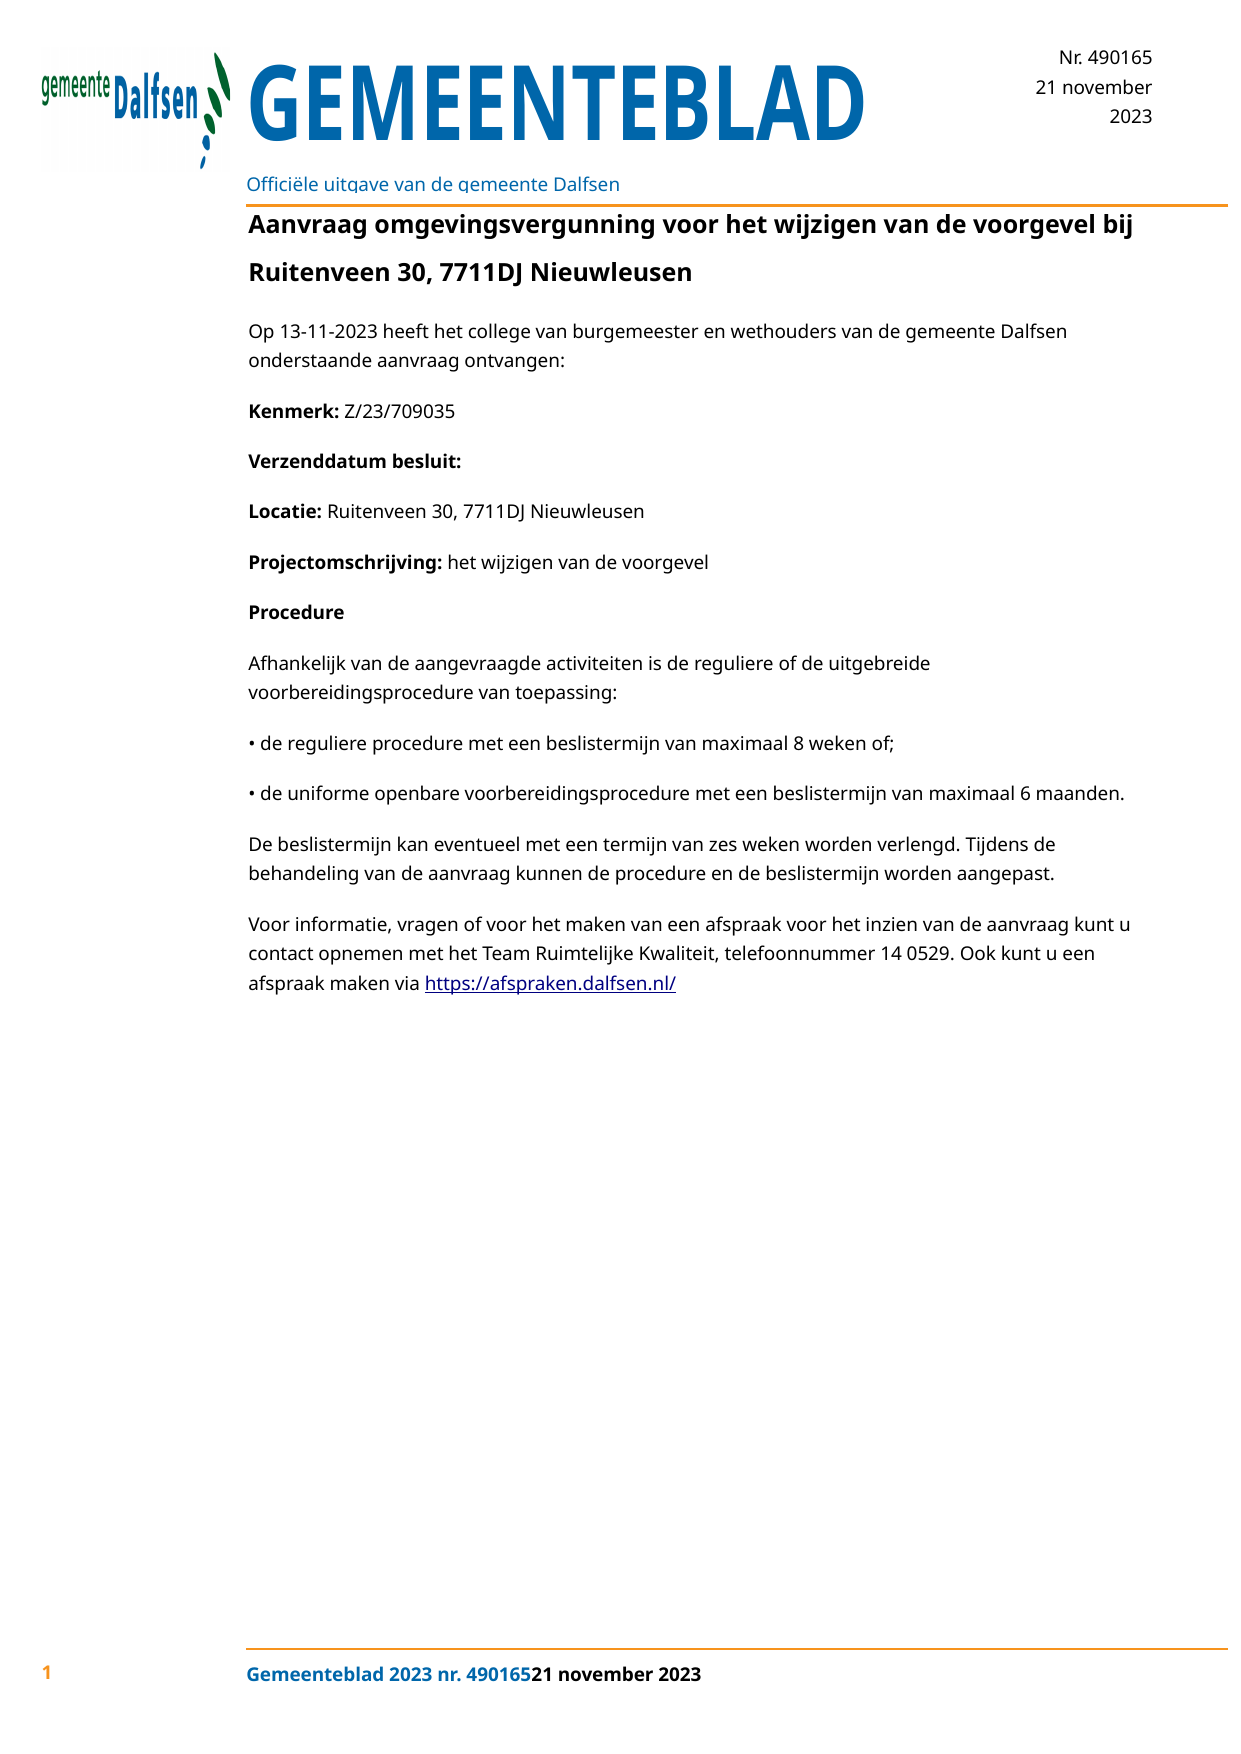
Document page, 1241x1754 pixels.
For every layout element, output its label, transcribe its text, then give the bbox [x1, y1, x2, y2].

text Afhankelijk van de aangevraagde activiteiten is de reguliere of de uitgebreide voorbereidingsprocedure van toepassing: [248, 650, 1152, 705]
text De beslistermijn kan eventueel met een termijn van zes weken worden verlengd. Tijdens de behandeling van de aanvraag kunnen de procedure en de beslistermijn worden aangepast. [248, 831, 1152, 886]
text Op 13-11-2023 heeft het college van burgemeester en wethouders van de gemeente Dalfsen onderstaande aanvraag ontvangen: [248, 318, 1152, 373]
picture [41, 47, 231, 172]
text • de uniforme openbare voorbereidingsprocedure met een beslistermijn van maximaal 6 maanden. [248, 780, 1152, 806]
text Voor informatie, vragen of voor het maken van een afspraak voor het inzien van de aanvraag kunt u contact opnemen met het Team Ruimtelijke Kwaliteit, telefoonnummer 14 0529. Ook kunt u een afspraak maken via https://afspraken.dalfsen.nl/ [248, 911, 1152, 996]
text Procedure [248, 599, 1152, 625]
text • de reguliere procedure met een beslistermijn van maximaal 8 weken of; [248, 730, 1152, 756]
text Projectomschrijving: het wijzigen van de voorgevel [248, 549, 1152, 575]
text Aanvraag omgevingsvergunning voor het wijzigen van de voorgevel bij Ruitenveen 30, 7711DJ Nieuwleusen [248, 207, 1152, 288]
text Verzenddatum besluit: [248, 448, 1152, 474]
text Locatie: Ruitenveen 30, 7711DJ Nieuwleusen [248, 499, 1152, 524]
text Kenmerk: Z/23/709035 [248, 398, 1152, 424]
